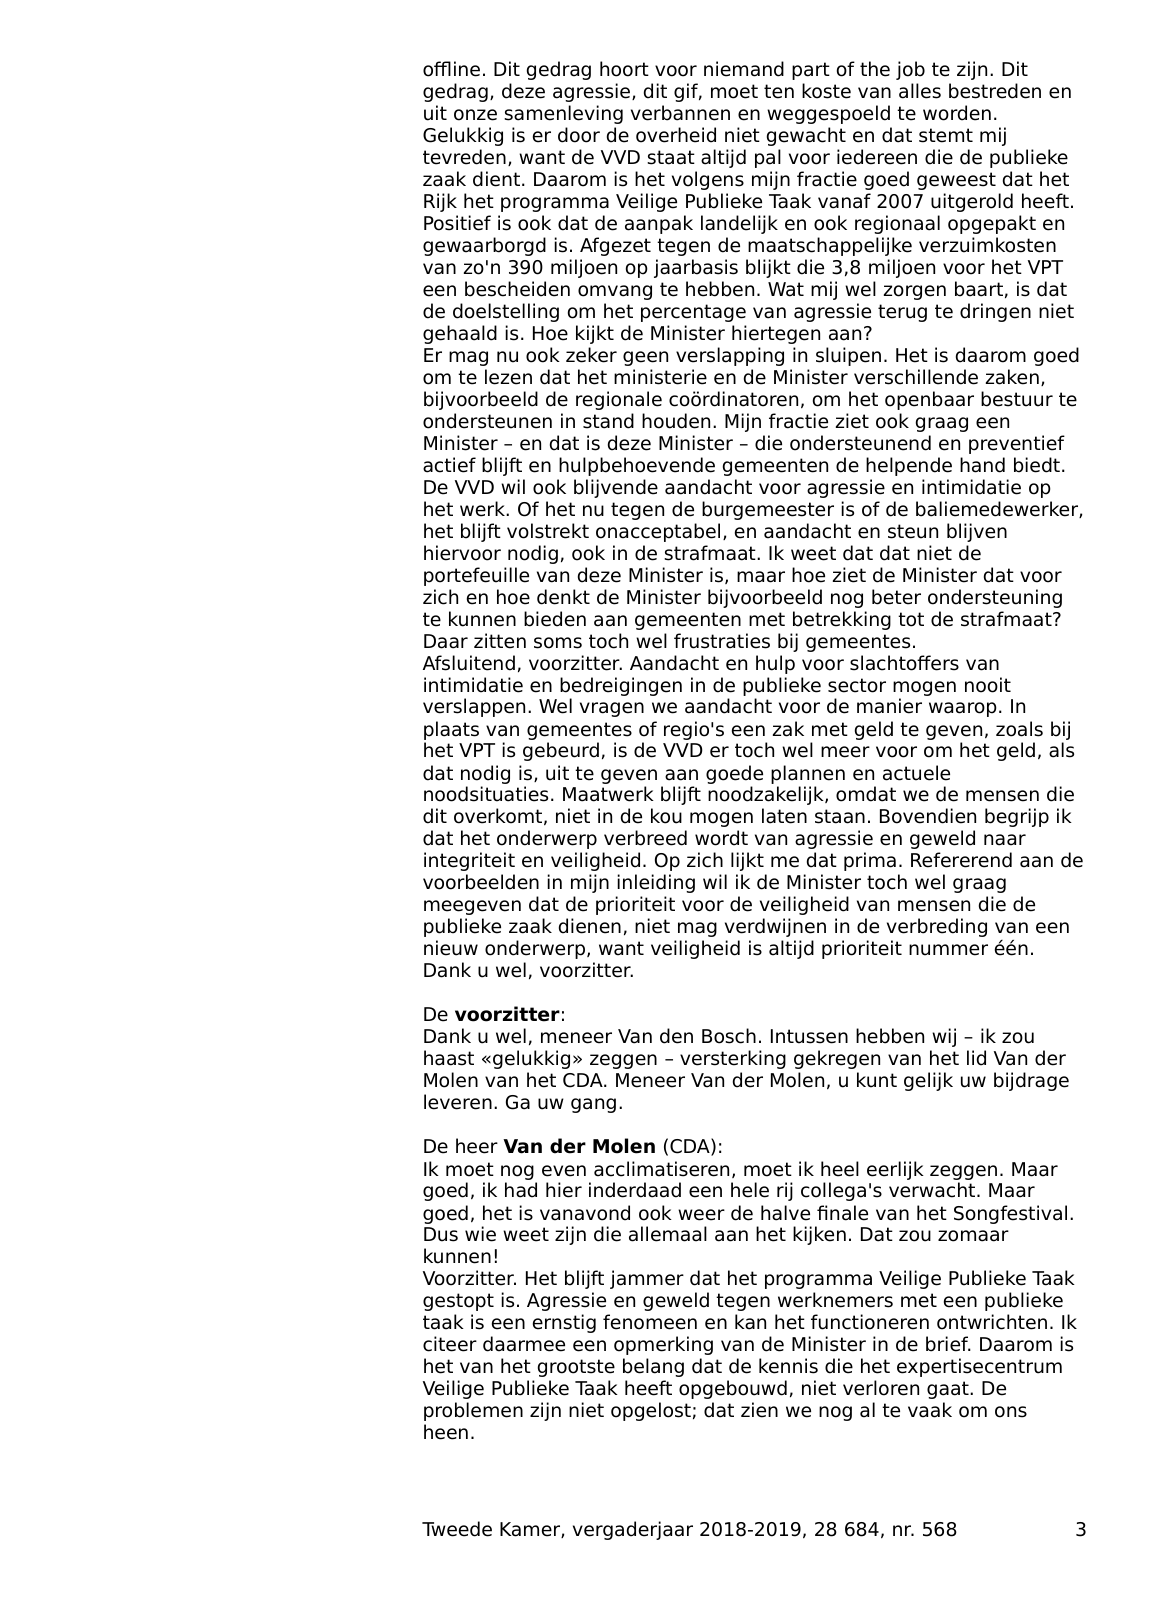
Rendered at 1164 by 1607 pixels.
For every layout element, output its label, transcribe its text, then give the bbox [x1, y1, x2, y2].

text Dank u wel, voorzitter. [422, 960, 1087, 982]
text Voorzitter. Het blijft jammer dat het programma Veilige Publieke Taak gestopt is. Agressie en geweld tegen werknemers met een publieke taak is een ernstig fenomeen en kan het functioneren ontwrichten. Ik citeer daarmee een opmerking van de Minister in de brief. Daarom is het van het grootste belang dat de kennis die het expertisecentrum Veilige Publieke Taak heeft opgebouwd, niet verloren gaat. De problemen zijn niet opgelost; dat zien we nog al te vaak om ons heen. [422, 1268, 1087, 1444]
text Er mag nu ook zeker geen verslapping in sluipen. Het is daarom goed om te lezen dat het ministerie en de Minister verschillende zaken, bijvoorbeeld de regionale coördinatoren, om het openbaar bestuur te ondersteunen in stand houden. Mijn fractie ziet ook graag een Minister – en dat is deze Minister – die ondersteunend en preventief actief blijft en hulpbehoevende gemeenten de helpende hand biedt. [422, 345, 1087, 477]
text De voorzitter: [422, 1004, 1087, 1026]
text offline. Dit gedrag hoort voor niemand part of the job te zijn. Dit gedrag, deze agressie, dit gif, moet ten koste van alles bestreden en uit onze samenleving verbannen en weggespoeld te worden. [422, 59, 1087, 125]
text Afsluitend, voorzitter. Aandacht en hulp voor slachtoffers van intimidatie en bedreigingen in de publieke sector mogen nooit verslappen. Wel vragen we aandacht voor de manier waarop. In plaats van gemeentes of regio's een zak met geld te geven, zoals bij het VPT is gebeurd, is de VVD er toch wel meer voor om het geld, als dat nodig is, uit te geven aan goede plannen en actuele noodsituaties. Maatwerk blijft noodzakelijk, omdat we de mensen die dit overkomt, niet in de kou mogen laten staan. Bovendien begrijp ik dat het onderwerp verbreed wordt van agressie en geweld naar integriteit en veiligheid. Op zich lijkt me dat prima. Refererend aan de voorbeelden in mijn inleiding wil ik de Minister toch wel graag meegeven dat de prioriteit voor de veiligheid van mensen die de publieke zaak dienen, niet mag verdwijnen in de verbreding van een nieuw onderwerp, want veiligheid is altijd prioriteit nummer één. [422, 652, 1087, 960]
text Dank u wel, meneer Van den Bosch. Intussen hebben wij – ik zou haast «gelukkig» zeggen – versterking gekregen van het lid Van der Molen van het CDA. Meneer Van der Molen, u kunt gelijk uw bijdrage leveren. Ga uw gang. [422, 1026, 1087, 1114]
text De VVD wil ook blijvende aandacht voor agressie en intimidatie op het werk. Of het nu tegen de burgemeester is of de baliemedewerker, het blijft volstrekt onacceptabel, en aandacht en steun blijven hiervoor nodig, ook in de strafmaat. Ik weet dat dat niet de portefeuille van deze Minister is, maar hoe ziet de Minister dat voor zich en hoe denkt de Minister bijvoorbeeld nog beter ondersteuning te kunnen bieden aan gemeenten met betrekking tot de strafmaat? Daar zitten soms toch wel frustraties bij gemeentes. [422, 477, 1087, 652]
text De heer Van der Molen (CDA): [422, 1136, 1087, 1158]
text Gelukkig is er door de overheid niet gewacht en dat stemt mij tevreden, want de VVD staat altijd pal voor iedereen die de publieke zaak dient. Daarom is het volgens mijn fractie goed geweest dat het Rijk het programma Veilige Publieke Taak vanaf 2007 uitgerold heeft. Positief is ook dat de aanpak landelijk en ook regionaal opgepakt en gewaarborgd is. Afgezet tegen de maatschappelijke verzuimkosten van zo'n 390 miljoen op jaarbasis blijkt die 3,8 miljoen voor het VPT een bescheiden omvang te hebben. Wat mij wel zorgen baart, is dat de doelstelling om het percentage van agressie terug te dringen niet gehaald is. Hoe kijkt de Minister hiertegen aan? [422, 125, 1087, 345]
text Ik moet nog even acclimatiseren, moet ik heel eerlijk zeggen. Maar goed, ik had hier inderdaad een hele rij collega's verwacht. Maar goed, het is vanavond ook weer de halve finale van het Songfestival. Dus wie weet zijn die allemaal aan het kijken. Dat zou zomaar kunnen! [422, 1158, 1087, 1268]
